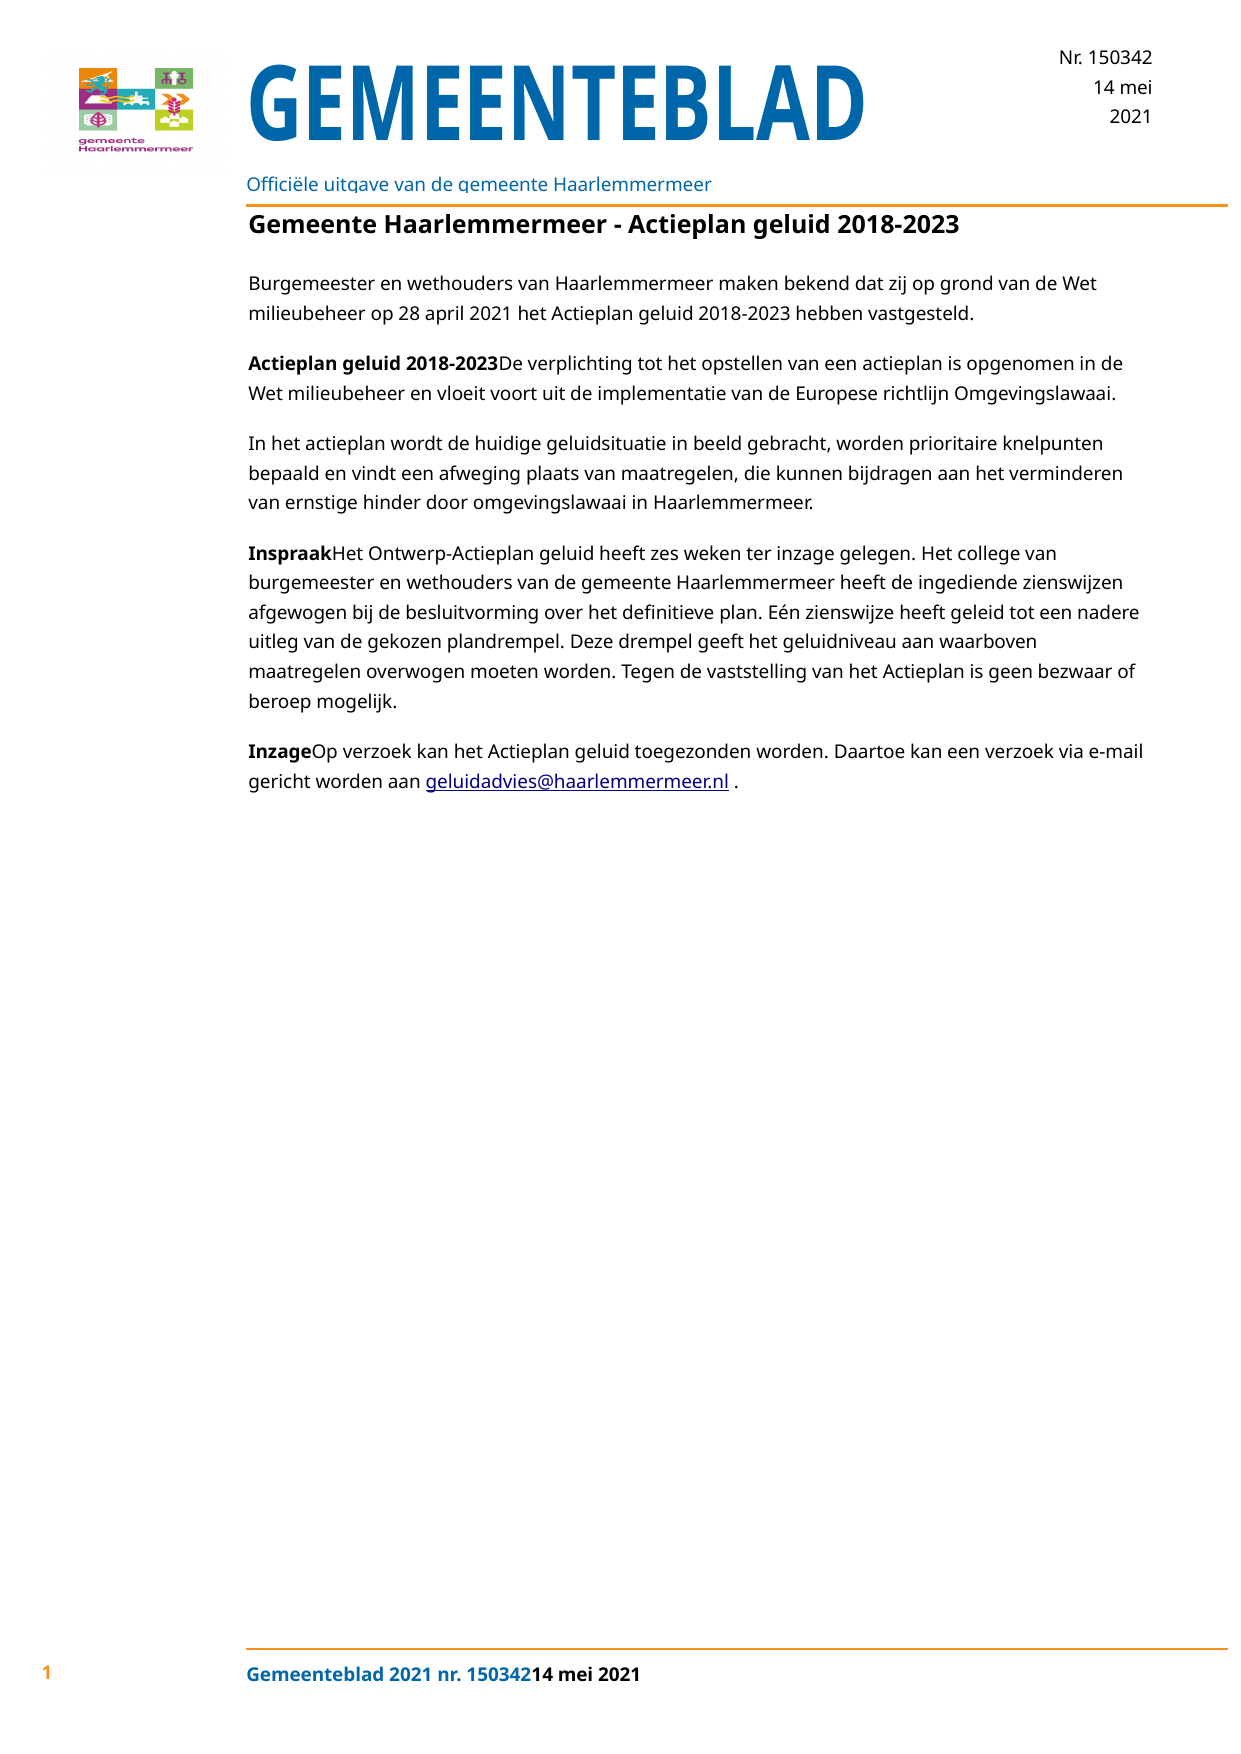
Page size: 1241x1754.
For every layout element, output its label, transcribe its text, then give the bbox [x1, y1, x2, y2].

text Actieplan geluid 2018-2023De verplichting tot het opstellen van een actieplan is opgenomen in de Wet milieubeheer en vloeit voort uit de implementatie van de Europese richtlijn Omgevingslawaai. [248, 350, 1152, 406]
text InspraakHet Ontwerp-Actieplan geluid heeft zes weken ter inzage gelegen. Het college van burgemeester en wethouders van de gemeente Haarlemmermeer heeft de ingediende zienswijzen afgewogen bij de besluitvorming over het definitieve plan. Eén zienswijze heeft geleid tot een nadere uitleg van de gekozen plandrempel. Deze drempel geeft het geluidniveau aan waarboven maatregelen overwogen moeten worden. Tegen de vaststelling van het Actieplan is geen bezwaar of beroep mogelijk. [248, 540, 1152, 713]
picture [41, 47, 231, 172]
text InzageOp verzoek kan het Actieplan geluid toegezonden worden. Daartoe kan een verzoek via e-mail gericht worden aan geluidadvies@haarlemmermeer.nl . [248, 738, 1152, 793]
text In het actieplan wordt de huidige geluidsituatie in beeld gebracht, worden prioritaire knelpunten bepaald en vindt een afweging plaats van maatregelen, die kunnen bijdragen aan het verminderen van ernstige hinder door omgevingslawaai in Haarlemmermeer. [248, 430, 1152, 515]
text Burgemeester en wethouders van Haarlemmermeer maken bekend dat zij op grond van de Wet milieubeheer op 28 april 2021 het Actieplan geluid 2018-2023 hebben vastgesteld. [248, 270, 1152, 326]
text Gemeente Haarlemmermeer - Actieplan geluid 2018-2023 [248, 207, 1152, 241]
